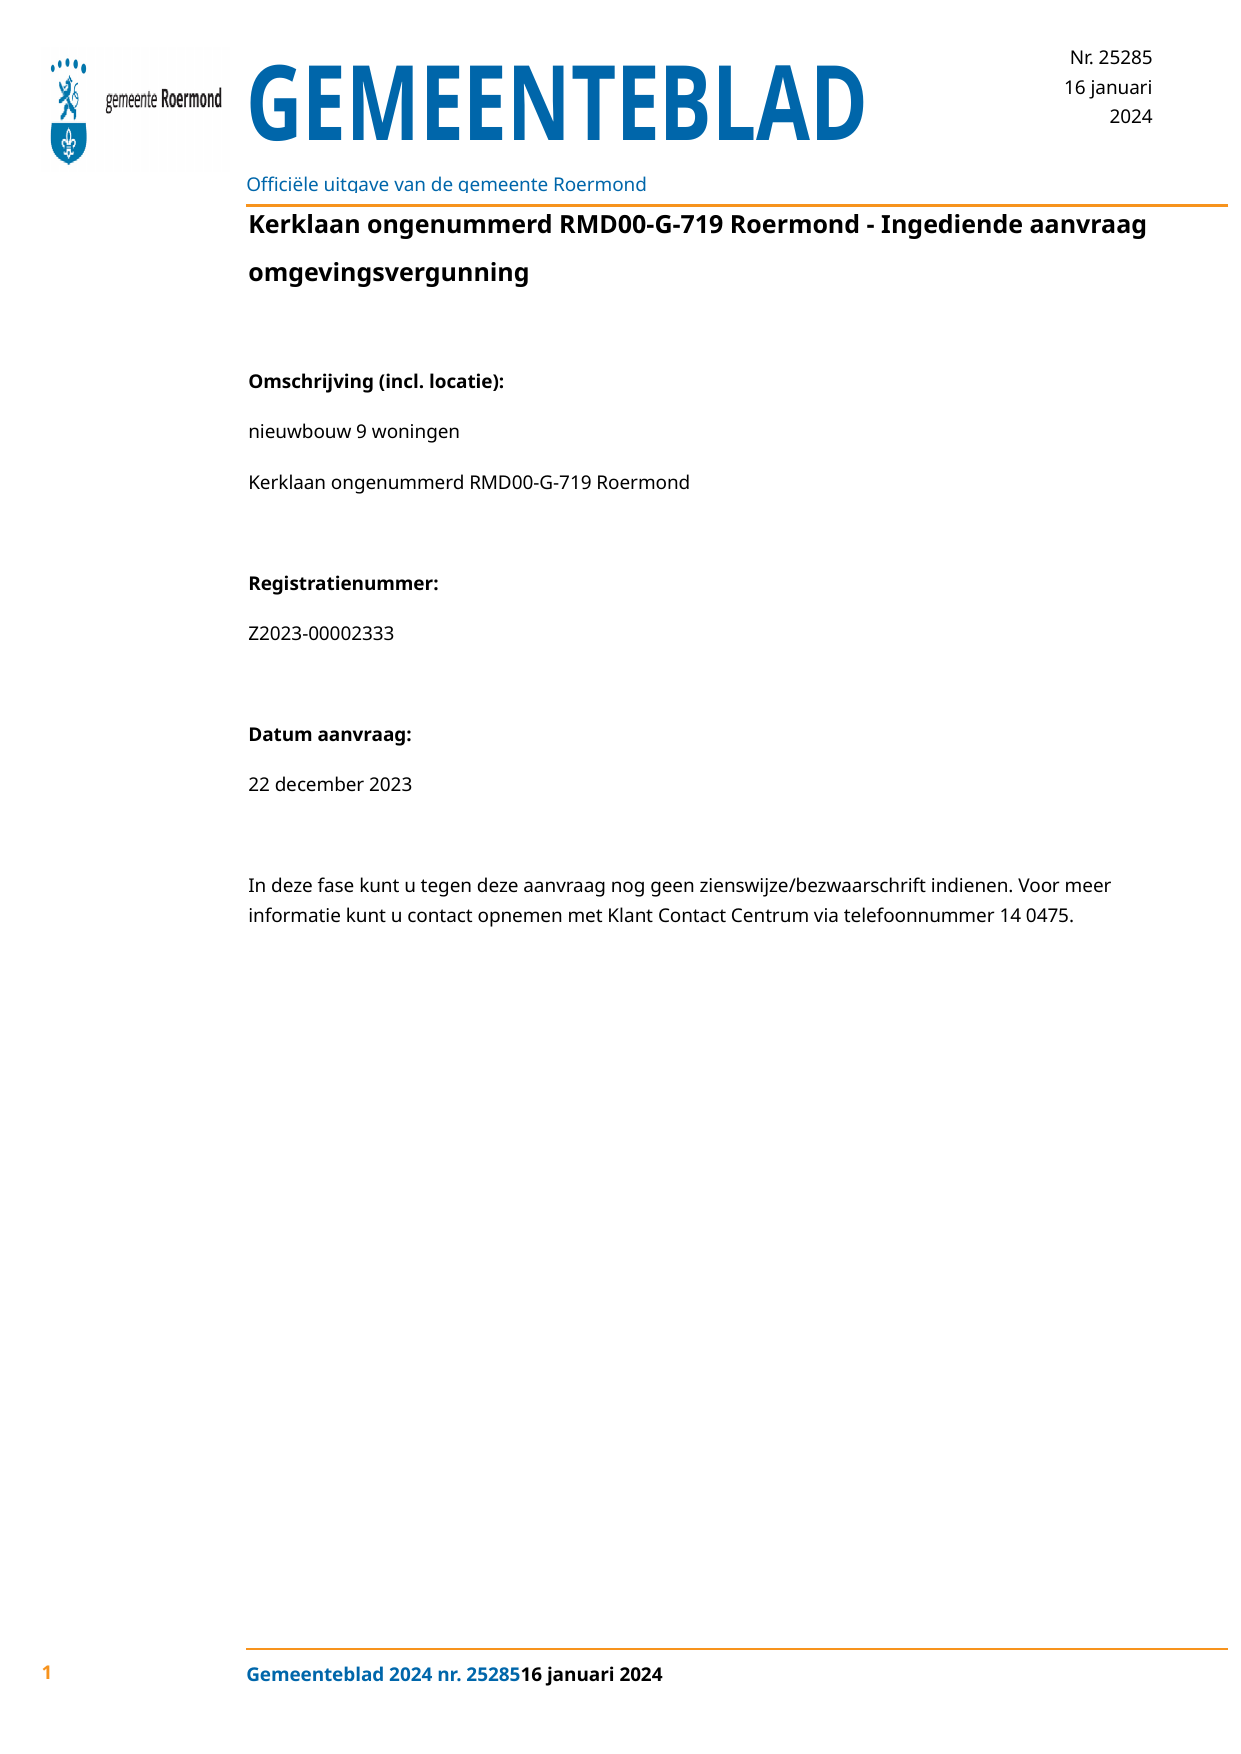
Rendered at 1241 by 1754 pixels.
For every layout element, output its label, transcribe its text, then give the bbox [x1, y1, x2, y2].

text Datum aanvraag: [248, 721, 1152, 747]
text Kerklaan ongenummerd RMD00-G-719 Roermond [248, 469, 1152, 495]
text Registratienummer: [248, 570, 1152, 596]
text Omschrijving (incl. locatie): [248, 368, 1152, 394]
text In deze fase kunt u tegen deze aanvraag nog geen zienswijze/bezwaarschrift indienen. Voor meer informatie kunt u contact opnemen met Klant Contact Centrum via telefoonnummer 14 0475. [248, 872, 1152, 928]
text Z2023-00002333 [248, 620, 1152, 646]
text Kerklaan ongenummerd RMD00-G-719 Roermond - Ingediende aanvraag omgevingsvergunning [248, 207, 1152, 288]
text 22 december 2023 [248, 772, 1152, 797]
text nieuwbouw 9 woningen [248, 419, 1152, 444]
picture [41, 47, 231, 172]
